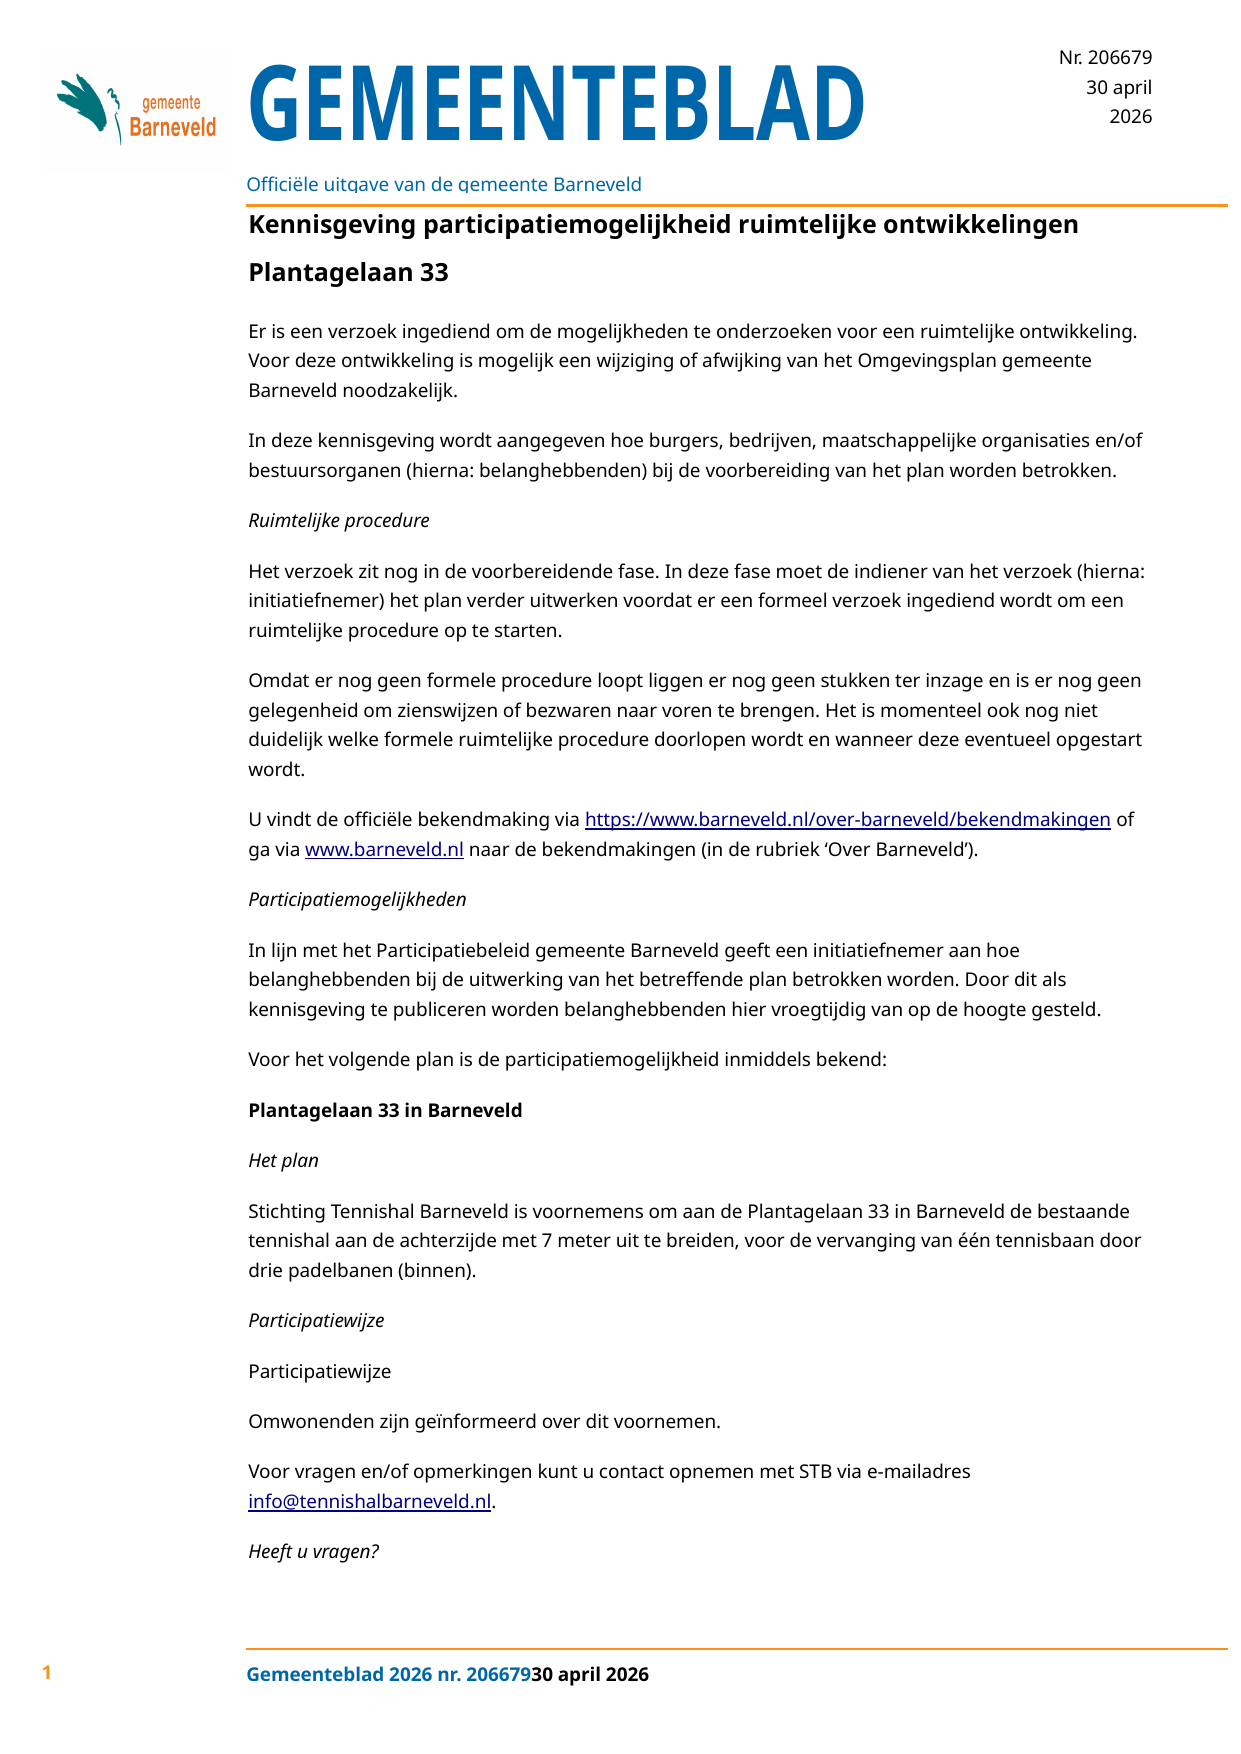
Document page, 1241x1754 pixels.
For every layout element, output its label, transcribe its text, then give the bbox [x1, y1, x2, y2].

text Participatiewijze [248, 1307, 1152, 1333]
text Stichting Tennishal Barneveld is voornemens om aan de Plantagelaan 33 in Barneveld de bestaande tennishal aan de achterzijde met 7 meter uit te breiden, voor de vervanging van één tennisbaan door drie padelbanen (binnen). [248, 1198, 1152, 1283]
text Participatiemogelijkheden [248, 887, 1152, 912]
text Participatiewijze [248, 1358, 1152, 1384]
text Heeft u vragen? [248, 1539, 1152, 1564]
text Voor het volgende plan is de participatiemogelijkheid inmiddels bekend: [248, 1047, 1152, 1072]
text U vindt de officiële bekendmaking via https://www.barneveld.nl/over-barneveld/bekendmakingen of ga via www.barneveld.nl naar de bekendmakingen (in de rubriek ‘Over Barneveld’). [248, 807, 1152, 862]
text Omwonenden zijn geïnformeerd over dit voornemen. [248, 1408, 1152, 1434]
text Plantagelaan 33 in Barneveld [248, 1097, 1152, 1123]
text Het plan [248, 1147, 1152, 1173]
text In lijn met het Participatiebeleid gemeente Barneveld geeft een initiatiefnemer aan hoe belanghebbenden bij de uitwerking van het betreffende plan betrokken worden. Door dit als kennisgeving te publiceren worden belanghebbenden hier vroegtijdig van op de hoogte gesteld. [248, 937, 1152, 1022]
text Omdat er nog geen formele procedure loopt liggen er nog geen stukken ter inzage en is er nog geen gelegenheid om zienswijzen of bezwaren naar voren te brengen. Het is momenteel ook nog niet duidelijk welke formele ruimtelijke procedure doorlopen wordt en wanneer deze eventueel opgestart wordt. [248, 667, 1152, 782]
text Het verzoek zit nog in de voorbereidende fase. In deze fase moet de indiener van het verzoek (hierna: initiatiefnemer) het plan verder uitwerken voordat er een formeel verzoek ingediend wordt om een ruimtelijke procedure op te starten. [248, 558, 1152, 643]
picture [41, 47, 231, 172]
text Kennisgeving participatiemogelijkheid ruimtelijke ontwikkelingen Plantagelaan 33 [248, 207, 1152, 288]
text Voor vragen en/of opmerkingen kunt u contact opnemen met STB via e-mailadres info@tennishalbarneveld.nl. [248, 1459, 1152, 1514]
text Ruimtelijke procedure [248, 507, 1152, 533]
text Er is een verzoek ingediend om de mogelijkheden te onderzoeken voor een ruimtelijke ontwikkeling. Voor deze ontwikkeling is mogelijk een wijziging of afwijking van het Omgevingsplan gemeente Barneveld noodzakelijk. [248, 318, 1152, 403]
text In deze kennisgeving wordt aangegeven hoe burgers, bedrijven, maatschappelijke organisaties en/of bestuursorganen (hierna: belanghebbenden) bij de voorbereiding van het plan worden betrokken. [248, 427, 1152, 483]
